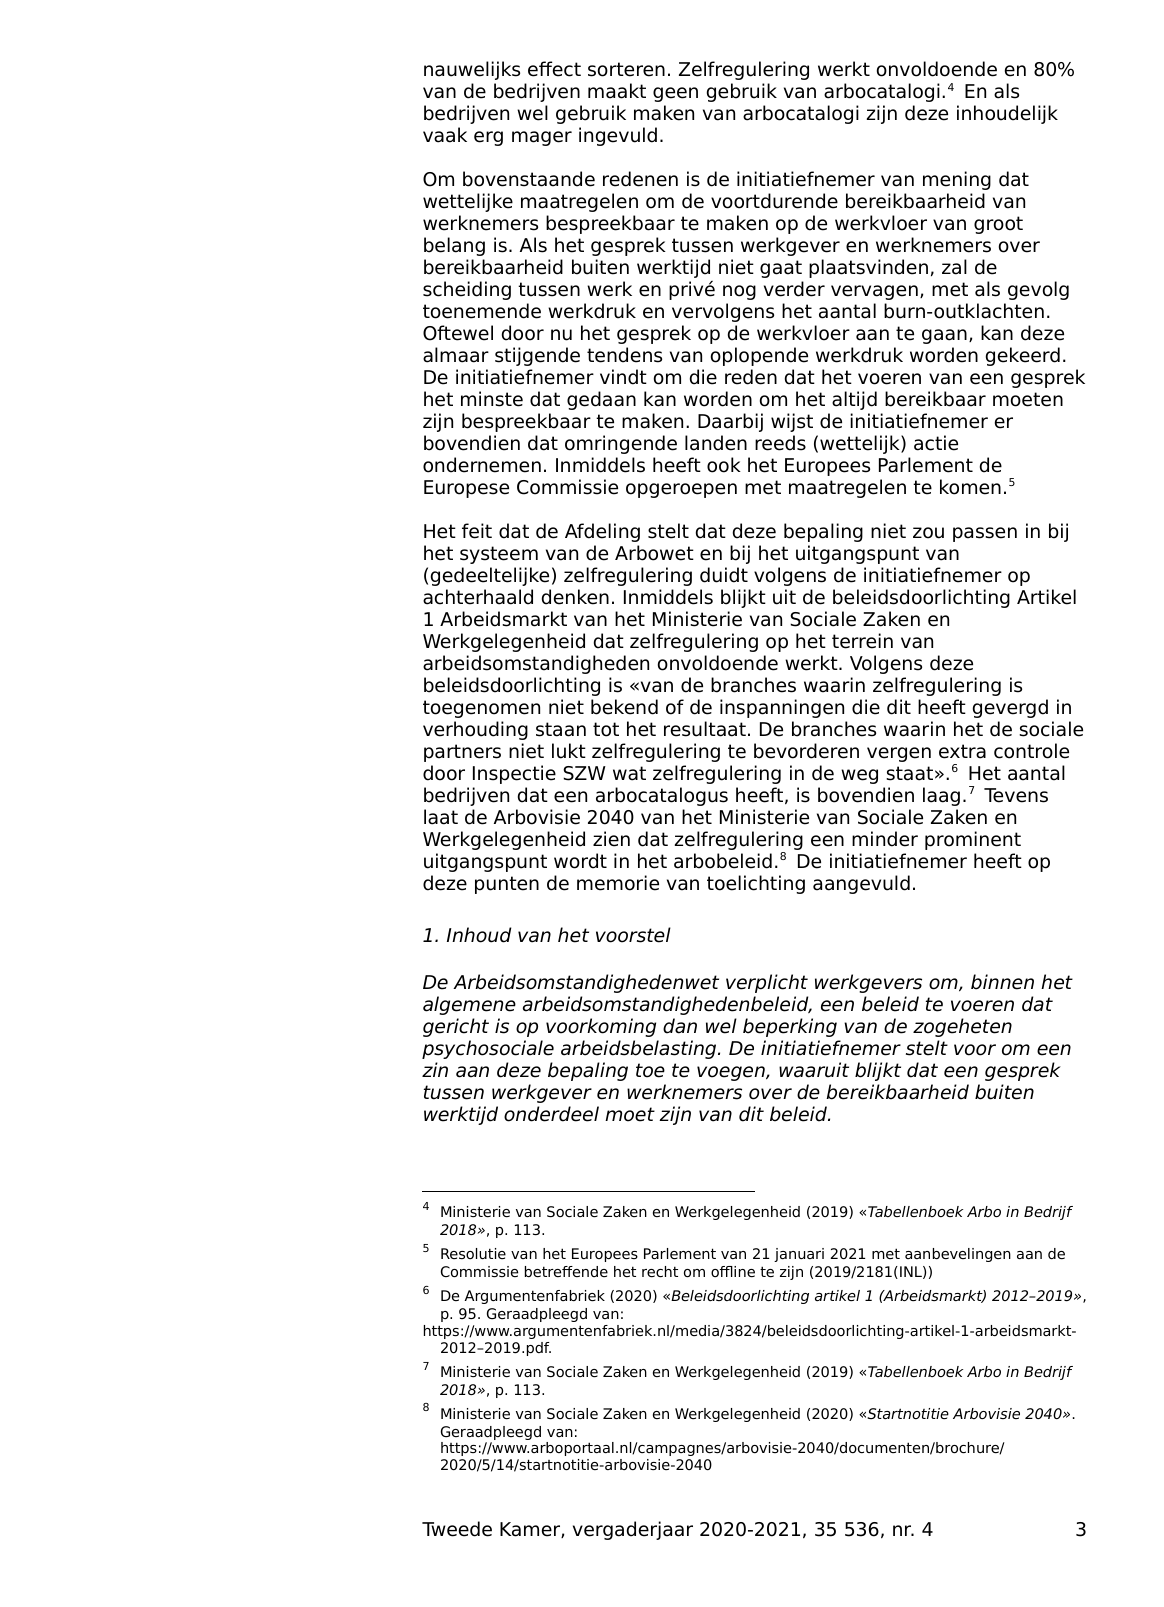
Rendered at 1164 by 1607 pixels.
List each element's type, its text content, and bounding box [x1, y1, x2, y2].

text https://www.argumentenfabriek.nl/media/3824/beleidsdoorlichting-artikel-1-arbeidsmarkt-2012–2019.pdf. [422, 1323, 1087, 1357]
text Ministerie van Sociale Zaken en Werkgelegenheid (2019) «Tabellenboek Arbo in Bedrijf 2018», p. 113. [422, 1200, 1087, 1239]
text Om bovenstaande redenen is de initiatiefnemer van mening dat wettelijke maatregelen om de voortdurende bereikbaarheid van werknemers bespreekbaar te maken op de werkvloer van groot belang is. Als het gesprek tussen werkgever en werknemers over bereikbaarheid buiten werktijd niet gaat plaatsvinden, zal de scheiding tussen werk en privé nog verder vervagen, met als gevolg toenemende werkdruk en vervolgens het aantal burn-outklachten. Oftewel door nu het gesprek op de werkvloer aan te gaan, kan deze almaar stijgende tendens van oplopende werkdruk worden gekeerd. De initiatiefnemer vindt om die reden dat het voeren van een gesprek het minste dat gedaan kan worden om het altijd bereikbaar moeten zijn bespreekbaar te maken. Daarbij wijst de initiatiefnemer er bovendien dat omringende landen reeds (wettelijk) actie ondernemen. Inmiddels heeft ook het Europees Parlement de Europese Commissie opgeroepen met maatregelen te komen. [422, 169, 1087, 499]
text Ministerie van Sociale Zaken en Werkgelegenheid (2020) «Startnotitie Arbovisie 2040». Geraadpleegd van: https://www.arboportaal.nl/campagnes/arbovisie-2040/documenten/brochure/2020/5/14/startnotitie-arbovisie-2040 [422, 1402, 1087, 1474]
text Het feit dat de Afdeling stelt dat deze bepaling niet zou passen in bij het systeem van de Arbowet en bij het uitgangspunt van (gedeeltelijke) zelfregulering duidt volgens de initiatiefnemer op achterhaald denken. Inmiddels blijkt uit de beleidsdoorlichting Artikel 1 Arbeidsmarkt van het Ministerie van Sociale Zaken en Werkgelegenheid dat zelfregulering op het terrein van arbeidsomstandigheden onvoldoende werkt. Volgens deze beleidsdoorlichting is «van de branches waarin zelfregulering is toegenomen niet bekend of de inspanningen die dit heeft gevergd in verhouding staan tot het resultaat. De branches waarin het de sociale partners niet lukt zelfregulering te bevorderen vergen extra controle door Inspectie SZW wat zelfregulering in de weg staat». Het aantal bedrijven dat een arbocatalogus heeft, is bovendien laag. Tevens laat de Arbovisie 2040 van het Ministerie van Sociale Zaken en Werkgelegenheid zien dat zelfregulering een minder prominent uitgangspunt wordt in het arbobeleid. De initiatiefnemer heeft op deze punten de memorie van toelichting aangevuld. [422, 521, 1087, 895]
text De Argumentenfabriek (2020) «Beleidsdoorlichting artikel 1 (Arbeidsmarkt) 2012–2019», p. 95. Geraadpleegd van: [422, 1284, 1087, 1323]
text Resolutie van het Europees Parlement van 21 januari 2021 met aanbevelingen aan de Commissie betreffende het recht om offline te zijn (2019/2181(INL)) [422, 1242, 1087, 1281]
text De Arbeidsomstandighedenwet verplicht werkgevers om, binnen het algemene arbeidsomstandighedenbeleid, een beleid te voeren dat gericht is op voorkoming dan wel beperking van de zogeheten psychosociale arbeidsbelasting. De initiatiefnemer stelt voor om een zin aan deze bepaling toe te voegen, waaruit blijkt dat een gesprek tussen werkgever en werknemers over de bereikbaarheid buiten werktijd onderdeel moet zijn van dit beleid. [422, 972, 1087, 1126]
subtitle 1. Inhoud van het voorstel [422, 925, 1087, 947]
text Ministerie van Sociale Zaken en Werkgelegenheid (2019) «Tabellenboek Arbo in Bedrijf 2018», p. 113. [422, 1360, 1087, 1399]
text nauwelijks effect sorteren. Zelfregulering werkt onvoldoende en 80% van de bedrijven maakt geen gebruik van arbocatalogi. En als bedrijven wel gebruik maken van arbocatalogi zijn deze inhoudelijk vaak erg mager ingevuld. [422, 59, 1087, 147]
